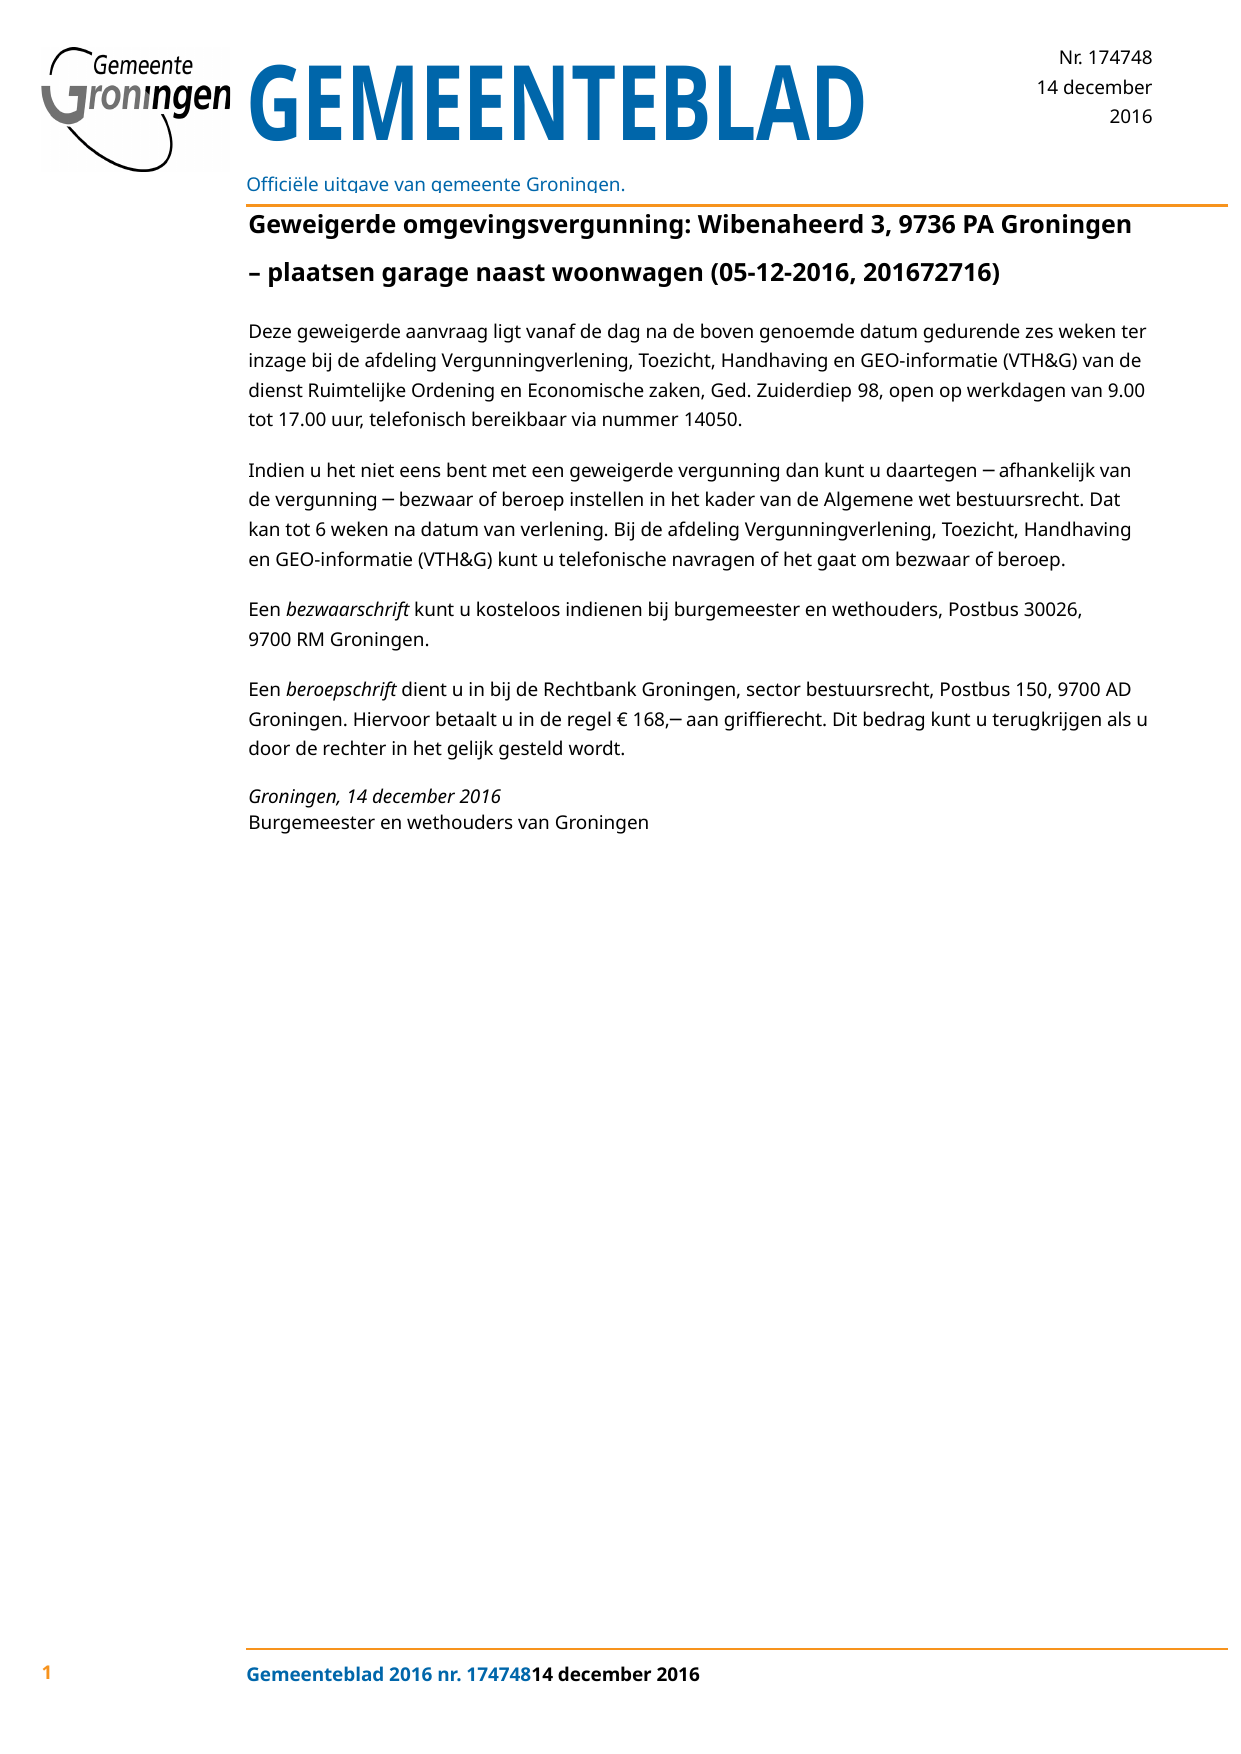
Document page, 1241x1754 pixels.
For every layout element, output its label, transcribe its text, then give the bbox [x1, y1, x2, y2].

text Een bezwaarschrift kunt u kosteloos indienen bij burgemeester en wethouders, Postbus 30026, 9700 RM Groningen. [248, 596, 1152, 652]
text Groningen, 14 december 2016 [248, 783, 1152, 809]
picture [41, 47, 231, 172]
text Een beroepschrift dient u in bij de Rechtbank Groningen, sector bestuursrecht, Postbus 150, 9700 AD Groningen. Hiervoor betaalt u in de regel € 168,─ aan griffierecht. Dit bedrag kunt u terugkrijgen als u door de rechter in het gelijk gesteld wordt. [248, 676, 1152, 761]
text Deze geweigerde aanvraag ligt vanaf de dag na de boven genoemde datum gedurende zes weken ter inzage bij de afdeling Vergunningverlening, Toezicht, Handhaving en GEO-informatie (VTH&G) van de dienst Ruimtelijke Ordening en Economische zaken, Ged. Zuiderdiep 98, open op werkdagen van 9.00 tot 17.00 uur, telefonisch bereikbaar via nummer 14050. [248, 318, 1152, 432]
text Burgemeester en wethouders van Groningen [248, 809, 1152, 835]
text Indien u het niet eens bent met een geweigerde vergunning dan kunt u daartegen ─ afhankelijk van de vergunning ─ bezwaar of beroep instellen in het kader van de Algemene wet bestuursrecht. Dat kan tot 6 weken na datum van verlening. Bij de afdeling Vergunningverlening, Toezicht, Handhaving en GEO-informatie (VTH&G) kunt u telefonische navragen of het gaat om bezwaar of beroep. [248, 457, 1152, 572]
text Geweigerde omgevingsvergunning: Wibenaheerd 3, 9736 PA Groningen – plaatsen garage naast woonwagen (05-12-2016, 201672716) [248, 207, 1152, 288]
